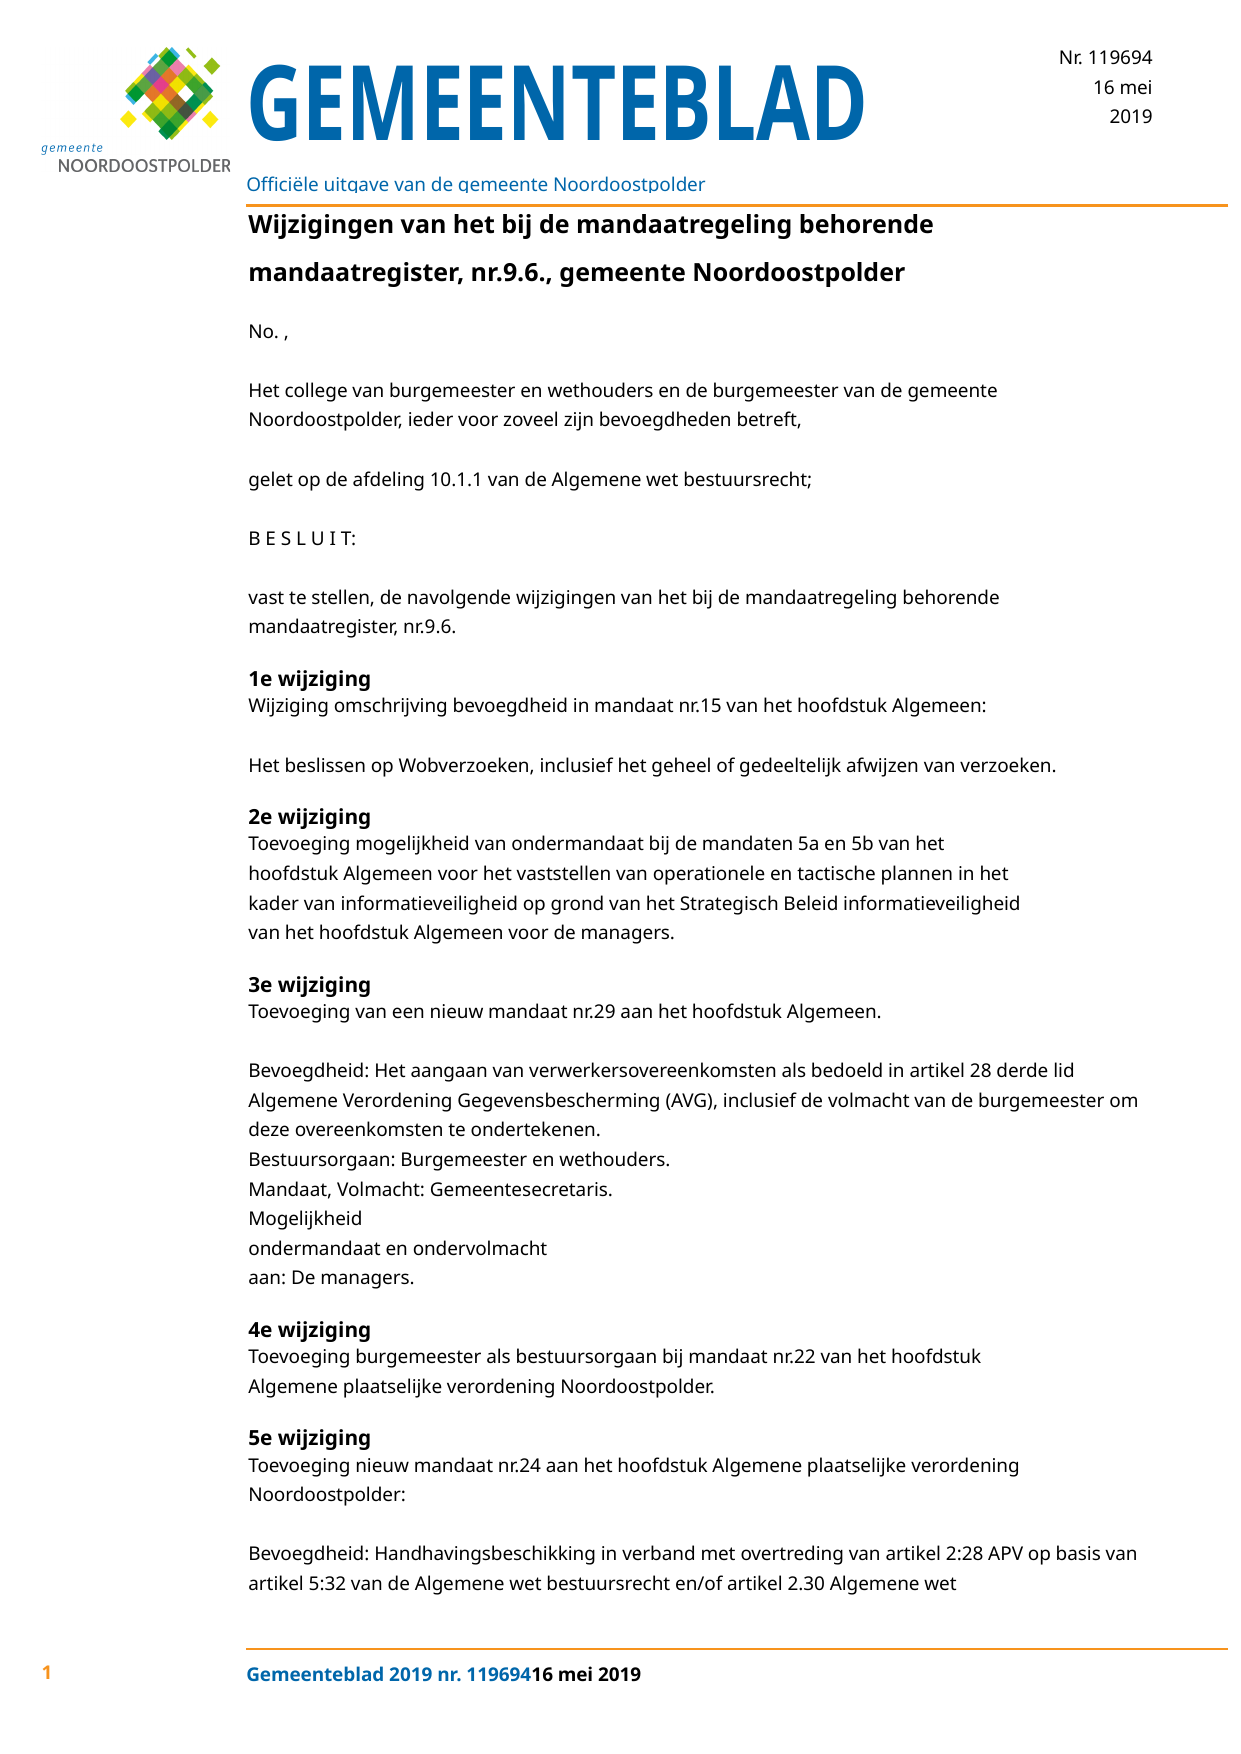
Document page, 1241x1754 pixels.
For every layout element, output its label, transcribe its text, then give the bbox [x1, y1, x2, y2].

text Het college van burgemeester en wethouders en de burgemeester van de gemeente Noordoostpolder, ieder voor zoveel zijn bevoegdheden betreft, [248, 377, 1152, 432]
text 1e wijziging [248, 664, 1152, 693]
text kader van informatieveiligheid op grond van het Strategisch Beleid informatieveiligheid [248, 890, 1152, 916]
text Wijzigingen van het bij de mandaatregeling behorende mandaatregister, nr.9.6., gemeente Noordoostpolder [248, 207, 1152, 288]
text Toevoeging burgemeester als bestuursorgaan bij mandaat nr.22 van het hoofdstuk [248, 1343, 1152, 1369]
text Toevoeging mogelijkheid van ondermandaat bij de mandaten 5a en 5b van het [248, 831, 1152, 856]
text Wijziging omschrijving bevoegdheid in mandaat nr.15 van het hoofdstuk Algemeen: [248, 693, 1152, 718]
text Bestuursorgaan: Burgemeester en wethouders. [248, 1146, 1152, 1172]
text aan: De managers. [248, 1264, 1152, 1290]
text ondermandaat en ondervolmacht [248, 1235, 1152, 1261]
text gelet op de afdeling 10.1.1 van de Algemene wet bestuursrecht; [248, 466, 1152, 492]
text 2e wijziging [248, 802, 1152, 831]
text hoofdstuk Algemeen voor het vaststellen van operationele en tactische plannen in het [248, 860, 1152, 886]
text Bevoegdheid: Handhavingsbeschikking in verband met overtreding van artikel 2:28 APV op basis van [248, 1541, 1152, 1566]
text van het hoofdstuk Algemeen voor de managers. [248, 919, 1152, 945]
text 3e wijziging [248, 970, 1152, 998]
text Algemene plaatselijke verordening Noordoostpolder. [248, 1373, 1152, 1399]
picture [41, 47, 231, 172]
text No. , [248, 318, 1152, 344]
text vast te stellen, de navolgende wijzigingen van het bij de mandaatregeling behorende mandaatregister, nr.9.6. [248, 584, 1152, 639]
text Bevoegdheid: Het aangaan van verwerkersovereenkomsten als bedoeld in artikel 28 derde lid Algemene Verordening Gegevensbescherming (AVG), inclusief de volmacht van de burgemeester om deze overeenkomsten te ondertekenen. [248, 1057, 1152, 1142]
text 5e wijziging [248, 1423, 1152, 1452]
text Het beslissen op Wobverzoeken, inclusief het geheel of gedeeltelijk afwijzen van verzoeken. [248, 752, 1152, 777]
text B E S L U I T: [248, 525, 1152, 551]
text artikel 5:32 van de Algemene wet bestuursrecht en/of artikel 2.30 Algemene wet [248, 1570, 1152, 1596]
text Mandaat, Volmacht: Gemeentesecretaris. [248, 1176, 1152, 1201]
text 4e wijziging [248, 1315, 1152, 1343]
text Mogelijkheid [248, 1205, 1152, 1231]
text Noordoostpolder: [248, 1481, 1152, 1507]
text Toevoeging van een nieuw mandaat nr.29 aan het hoofdstuk Algemeen. [248, 998, 1152, 1024]
text Toevoeging nieuw mandaat nr.24 aan het hoofdstuk Algemene plaatselijke verordening [248, 1452, 1152, 1477]
